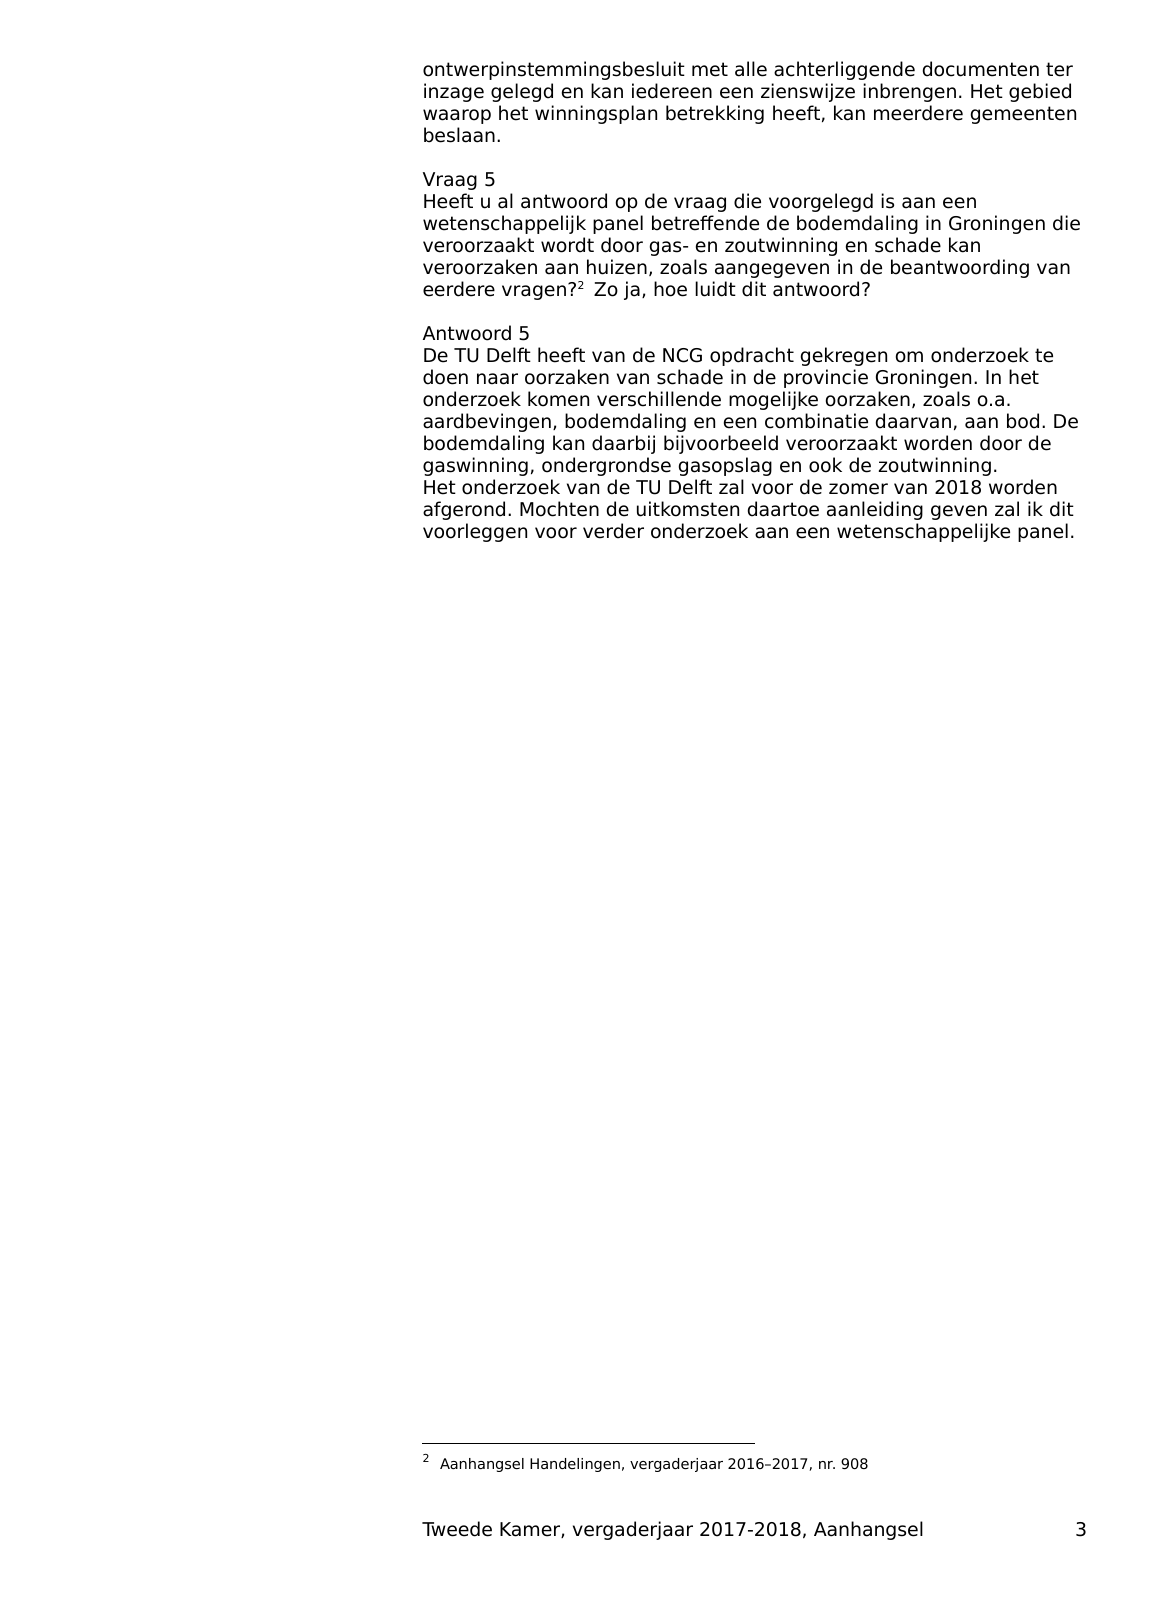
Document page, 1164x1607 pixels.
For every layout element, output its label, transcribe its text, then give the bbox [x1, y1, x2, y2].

text Aanhangsel Handelingen, vergaderjaar 2016–2017, nr. 908 [422, 1452, 1087, 1474]
text Het onderzoek van de TU Delft zal voor de zomer van 2018 worden afgerond. Mochten de uitkomsten daartoe aanleiding geven zal ik dit voorleggen voor verder onderzoek aan een wetenschappelijke panel. [422, 477, 1087, 543]
text Antwoord 5 [422, 323, 1087, 345]
text Heeft u al antwoord op de vraag die voorgelegd is aan een wetenschappelijk panel betreffende de bodemdaling in Groningen die veroorzaakt wordt door gas- en zoutwinning en schade kan veroorzaken aan huizen, zoals aangegeven in de beantwoording van eerdere vragen? Zo ja, hoe luidt dit antwoord? [422, 191, 1087, 301]
text De TU Delft heeft van de NCG opdracht gekregen om onderzoek te doen naar oorzaken van schade in de provincie Groningen. In het onderzoek komen verschillende mogelijke oorzaken, zoals o.a. aardbevingen, bodemdaling en een combinatie daarvan, aan bod. De bodemdaling kan daarbij bijvoorbeeld veroorzaakt worden door de gaswinning, ondergrondse gasopslag en ook de zoutwinning. [422, 345, 1087, 477]
text Vraag 5 [422, 169, 1087, 191]
text ontwerpinstemmingsbesluit met alle achterliggende documenten ter inzage gelegd en kan iedereen een zienswijze inbrengen. Het gebied waarop het winningsplan betrekking heeft, kan meerdere gemeenten beslaan. [422, 59, 1087, 147]
